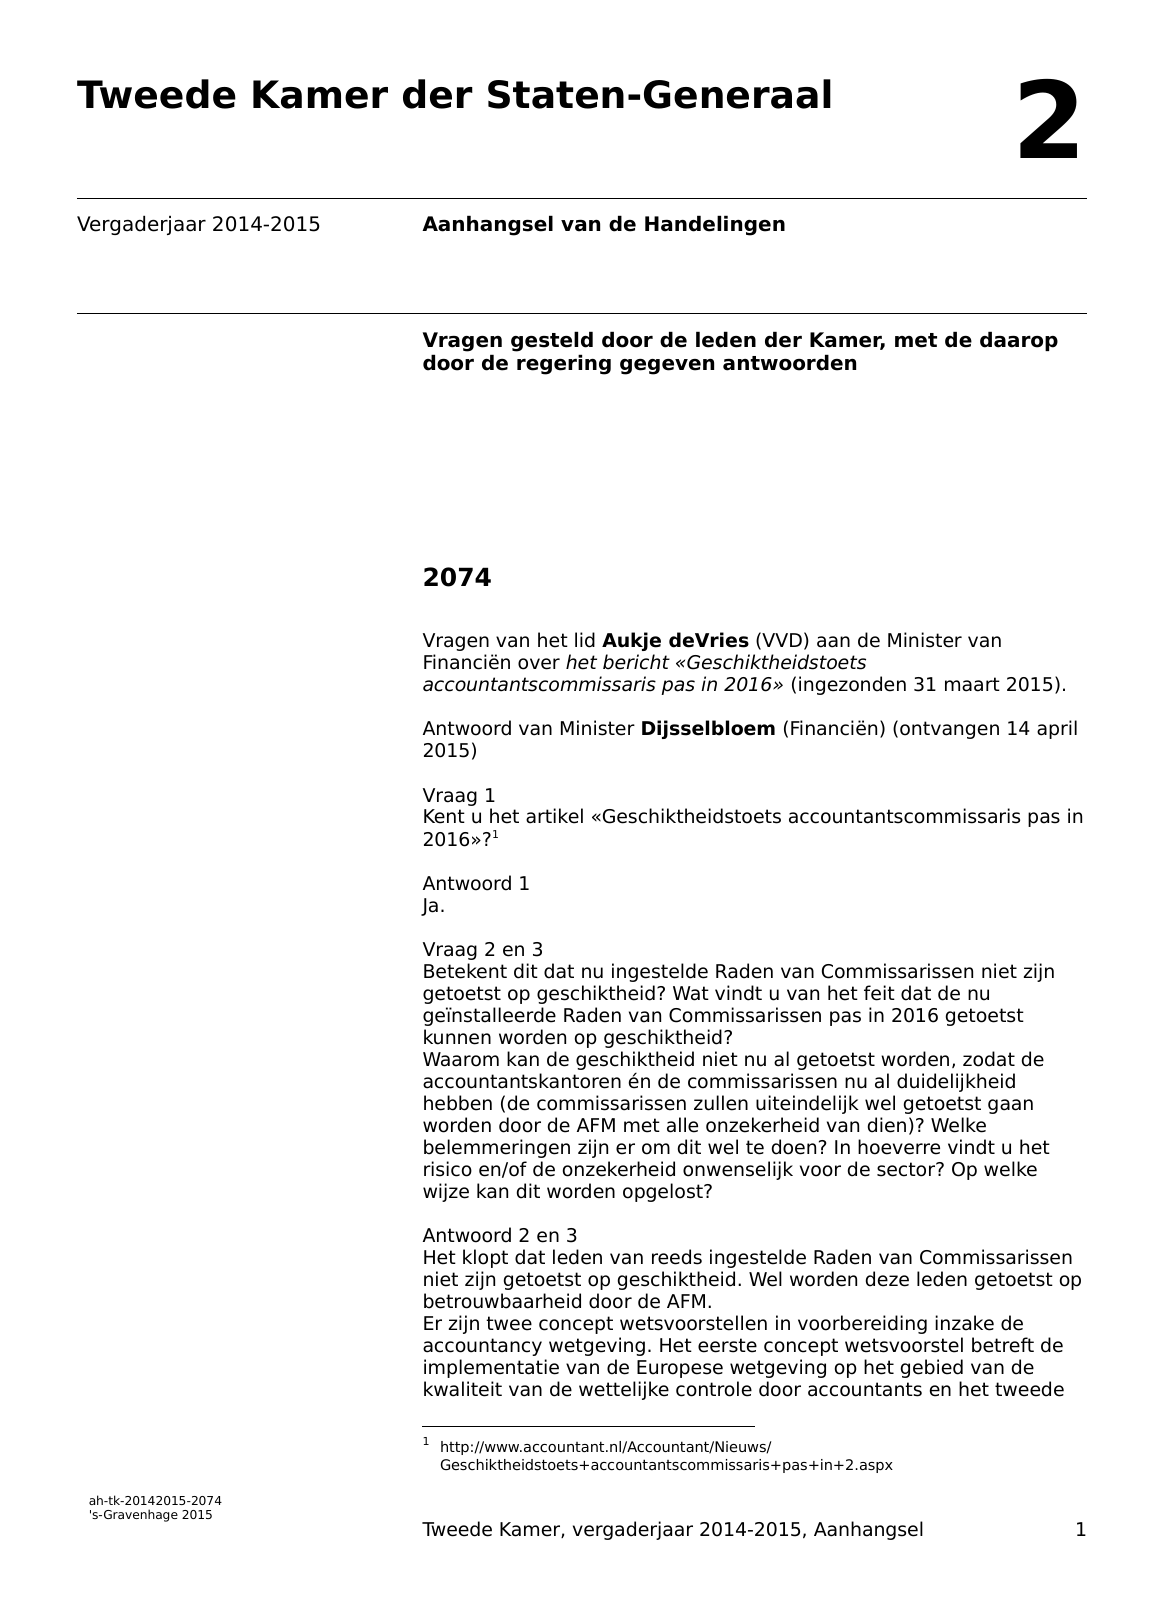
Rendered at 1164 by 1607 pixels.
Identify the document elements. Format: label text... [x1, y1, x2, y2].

table_cell Vragen gesteld door de leden der Kamer, met de daarop door de regering gegeven antwoorden [422, 314, 1087, 375]
table_header Tweede Kamer der Staten-Generaal [77, 59, 886, 198]
text 's-Gravenhage 2015 [88, 1508, 323, 1522]
text Betekent dit dat nu ingestelde Raden van Commissarissen niet zijn getoetst op geschiktheid? Wat vindt u van het feit dat de nu geïnstalleerde Raden van Commissarissen pas in 2016 getoetst kunnen worden op geschiktheid? [422, 961, 1087, 1049]
text Waarom kan de geschiktheid niet nu al getoetst worden, zodat de accountantskantoren én de commissarissen nu al duidelijkheid hebben (de commissarissen zullen uiteindelijk wel getoetst gaan worden door de AFM met alle onzekerheid van dien)? Welke belemmeringen zijn er om dit wel te doen? In hoeverre vindt u het risico en/of de onzekerheid onwenselijk voor de sector? Op welke wijze kan dit worden opgelost? [422, 1049, 1087, 1202]
table_cell Aanhangsel van de Handelingen [422, 199, 1087, 313]
text 2074 [422, 563, 1087, 592]
text Vragen van het lid Aukje deVries (VVD) aan de Minister van Financiën over het bericht «Geschiktheidstoets accountantscommissaris pas in 2016» (ingezonden 31 maart 2015). [422, 630, 1087, 696]
text Ja. [422, 894, 1087, 917]
text http://www.accountant.nl/Accountant/Nieuws/Geschiktheidstoets+accountantscommissaris+pas+in+2.aspx [422, 1435, 1087, 1474]
text ah-tk-20142015-2074 [88, 1494, 323, 1508]
text Antwoord 1 [422, 873, 1087, 894]
text Vraag 2 en 3 [422, 939, 1087, 961]
text Het klopt dat leden van reeds ingestelde Raden van Commissarissen niet zijn getoetst op geschiktheid. Wel worden deze leden getoetst op betrouwbaarheid door de AFM. [422, 1247, 1087, 1313]
table_header 2 [886, 59, 1087, 198]
table_cell [77, 314, 422, 375]
text Er zijn twee concept wetsvoorstellen in voorbereiding inzake de accountancy wetgeving. Het eerste concept wetsvoorstel betreft de implementatie van de Europese wetgeving op het gebied van de kwaliteit van de wettelijke controle door accountants en het tweede [422, 1313, 1087, 1401]
text Antwoord 2 en 3 [422, 1225, 1087, 1247]
text Kent u het artikel «Geschiktheidstoets accountantscommissaris pas in 2016»? [422, 806, 1087, 850]
text Vraag 1 [422, 784, 1087, 806]
text Antwoord van Minister Dijsselbloem (Financiën) (ontvangen 14 april 2015) [422, 718, 1087, 762]
table_cell Vergaderjaar 2014-2015 [77, 199, 422, 313]
